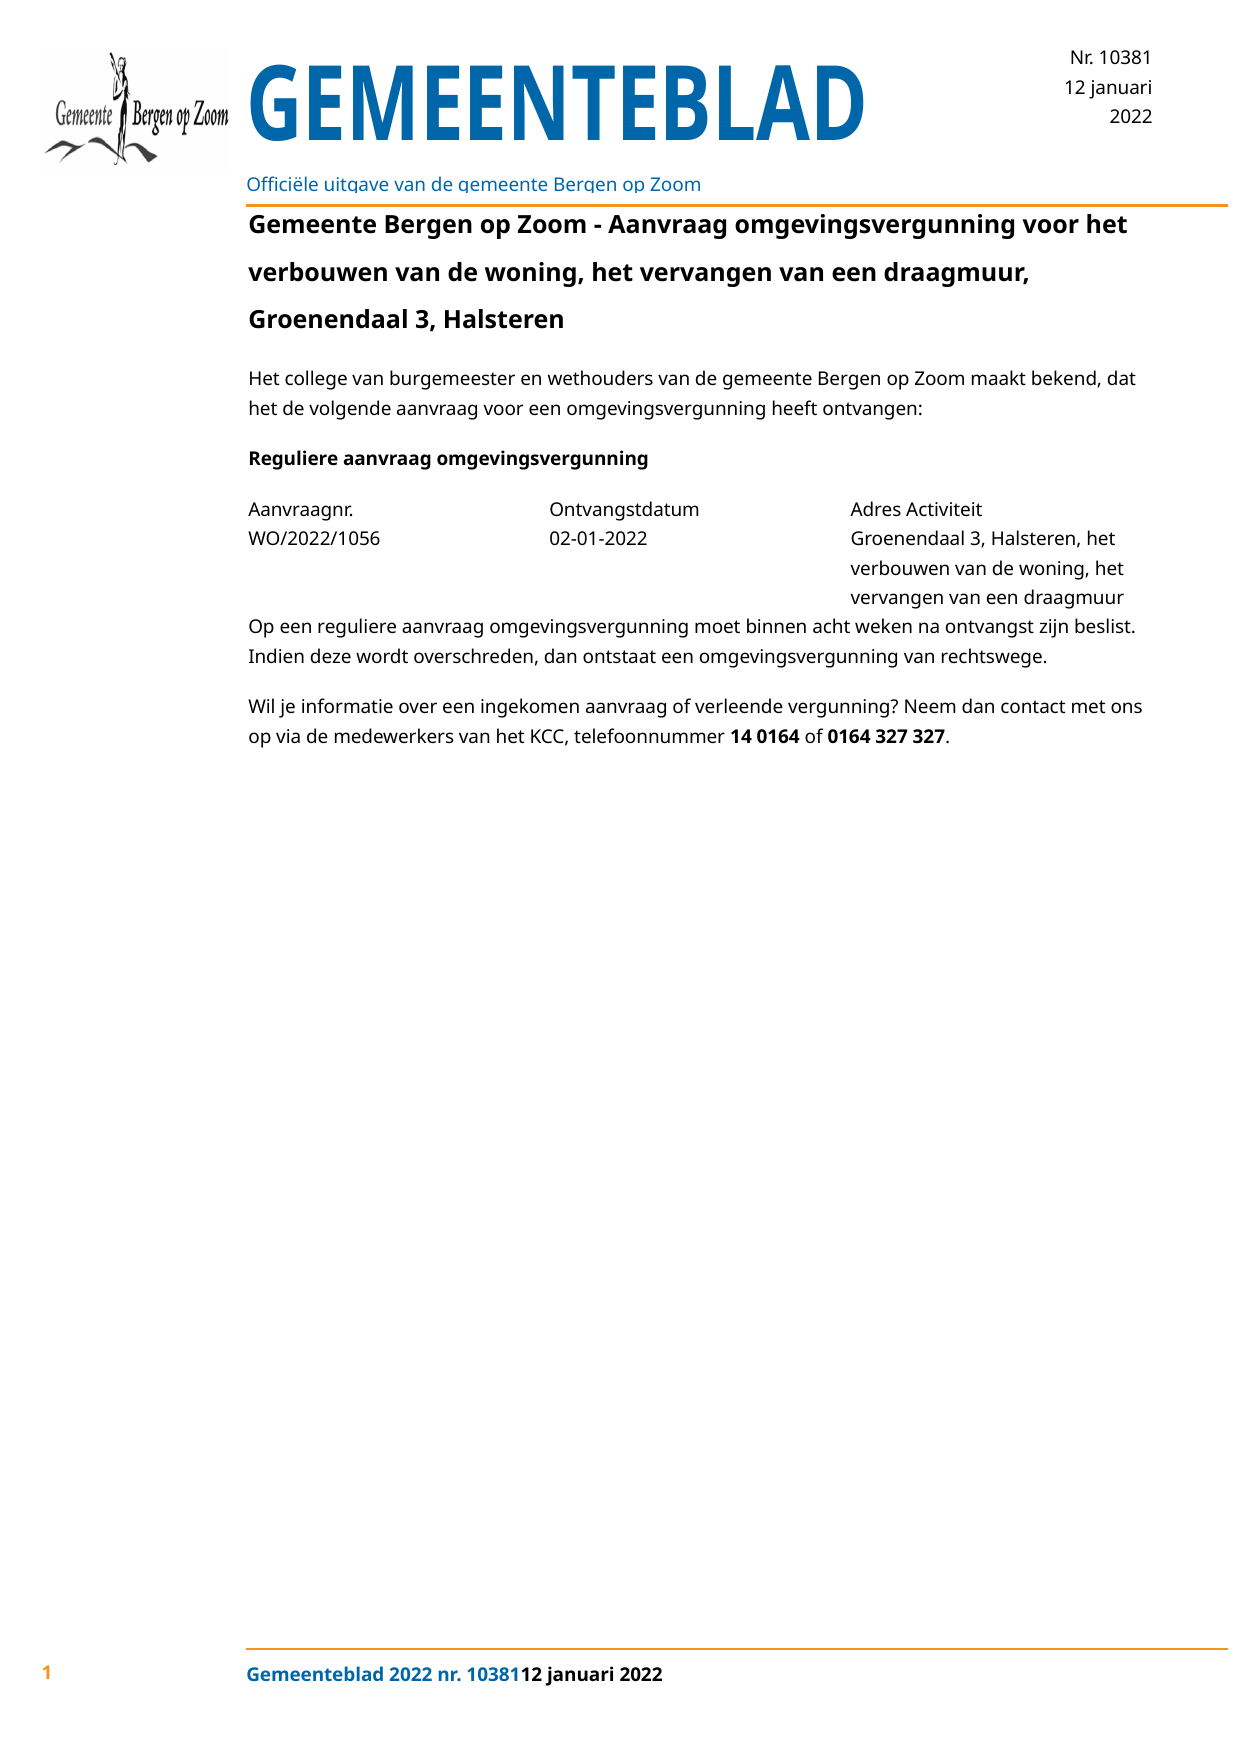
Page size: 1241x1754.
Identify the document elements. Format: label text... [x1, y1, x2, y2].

text Op een reguliere aanvraag omgevingsvergunning moet binnen acht weken na ontvangst zijn beslist. Indien deze wordt overschreden, dan ontstaat een omgevingsvergunning van rechtswege. [248, 613, 1152, 668]
table_header Adres Activiteit [850, 496, 1152, 522]
text Het college van burgemeester en wethouders van de gemeente Bergen op Zoom maakt bekend, dat het de volgende aanvraag voor een omgevingsvergunning heeft ontvangen: [248, 366, 1152, 421]
table_header Ontvangstdatum [549, 496, 850, 522]
text Gemeente Bergen op Zoom - Aanvraag omgevingsvergunning voor het verbouwen van de woning, het vervangen van een draagmuur, Groenendaal 3, Halsteren [248, 207, 1152, 336]
table_header WO/2022/1056 [248, 525, 549, 610]
table_header Groenendaal 3, Halsteren, het verbouwen van de woning, het vervangen van een draagmuur [850, 525, 1152, 610]
text Wil je informatie over een ingekomen aanvraag of verleende vergunning? Neem dan contact met ons op via de medewerkers van het KCC, telefoonnummer 14 0164 of 0164 327 327. [248, 693, 1152, 748]
text Reguliere aanvraag omgevingsvergunning [248, 446, 1152, 471]
table_header Aanvraagnr. [248, 496, 549, 522]
table_header 02-01-2022 [549, 525, 850, 610]
picture [41, 47, 231, 172]
